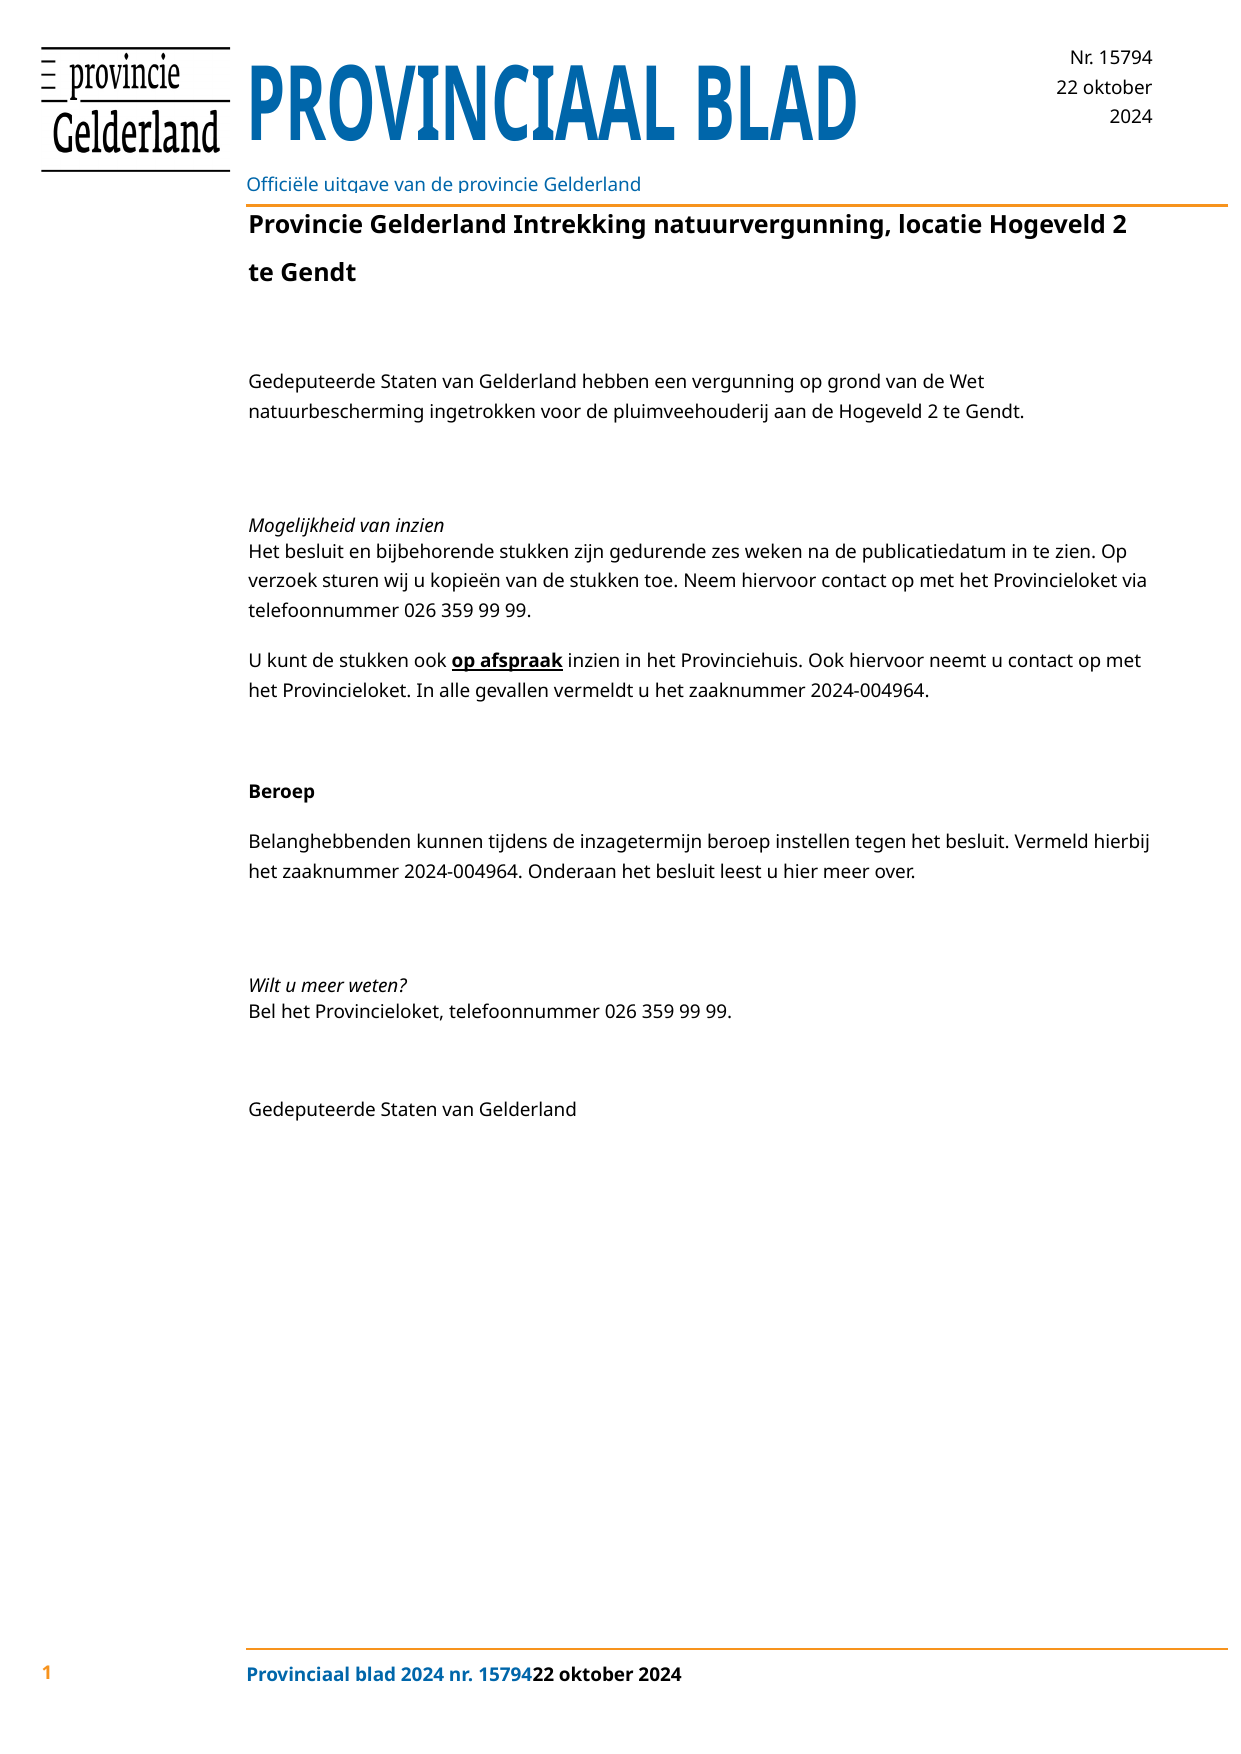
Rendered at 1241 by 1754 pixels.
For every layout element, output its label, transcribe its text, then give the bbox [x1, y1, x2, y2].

text Wilt u meer weten? [248, 972, 1152, 998]
text Bel het Provincieloket, telefoonnummer 026 359 99 99. [248, 998, 1152, 1024]
text Gedeputeerde Staten van Gelderland [248, 1096, 1152, 1122]
text Beroep [248, 778, 1152, 804]
picture [41, 47, 231, 172]
text Belanghebbenden kunnen tijdens de inzagetermijn beroep instellen tegen het besluit. Vermeld hierbij het zaaknummer 2024-004964. Onderaan het besluit leest u hier meer over. [248, 828, 1152, 884]
text Gedeputeerde Staten van Gelderland hebben een vergunning op grond van de Wet natuurbescherming ingetrokken voor de pluimveehouderij aan de Hogeveld 2 te Gendt. [248, 368, 1152, 424]
text Provincie Gelderland Intrekking natuurvergunning, locatie Hogeveld 2 te Gendt [248, 207, 1152, 288]
text Mogelijkheid van inzien [248, 512, 1152, 538]
text Het besluit en bijbehorende stukken zijn gedurende zes weken na de publicatiedatum in te zien. Op verzoek sturen wij u kopieën van de stukken toe. Neem hiervoor contact op met het Provincieloket via telefoonnummer 026 359 99 99. [248, 538, 1152, 623]
text U kunt de stukken ook op afspraak inzien in het Provinciehuis. Ook hiervoor neemt u contact op met het Provincieloket. In alle gevallen vermeldt u het zaaknummer 2024-004964. [248, 648, 1152, 703]
